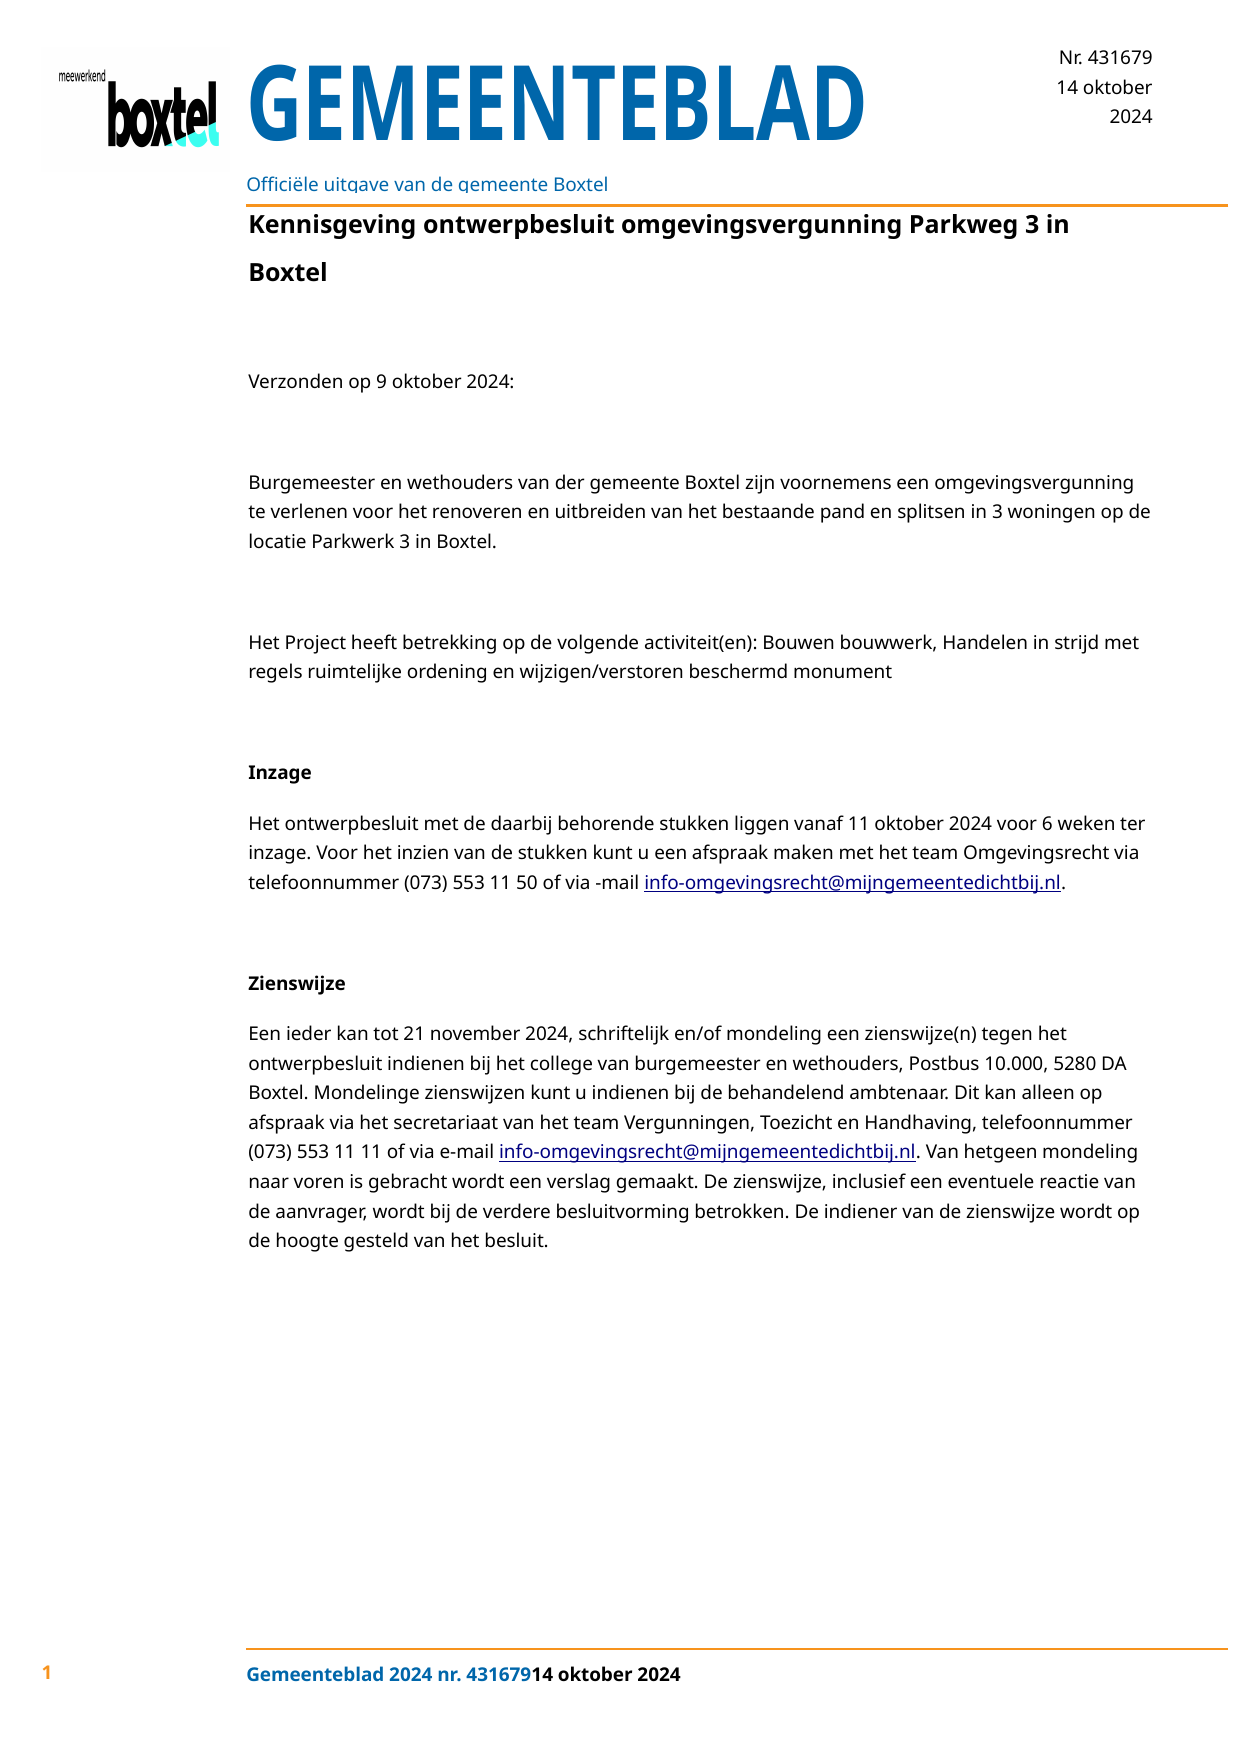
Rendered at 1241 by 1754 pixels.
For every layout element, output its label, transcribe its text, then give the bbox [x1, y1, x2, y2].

text Het ontwerpbesluit met de daarbij behorende stukken liggen vanaf 11 oktober 2024 voor 6 weken ter inzage. Voor het inzien van de stukken kunt u een afspraak maken met het team Omgevingsrecht via telefoonnummer (073) 553 11 50 of via -mail info-omgevingsrecht@mijngemeentedichtbij.nl. [248, 810, 1152, 895]
text Inzage [248, 759, 1152, 785]
text Het Project heeft betrekking op de volgende activiteit(en): Bouwen bouwwerk, Handelen in strijd met regels ruimtelijke ordening en wijzigen/verstoren beschermd monument [248, 629, 1152, 684]
text Zienswijze [248, 970, 1152, 996]
text Kennisgeving ontwerpbesluit omgevingsvergunning Parkweg 3 in Boxtel [248, 207, 1152, 288]
text Burgemeester en wethouders van der gemeente Boxtel zijn voornemens een omgevingsvergunning te verlenen voor het renoveren en uitbreiden van het bestaande pand en splitsen in 3 woningen op de locatie Parkwerk 3 in Boxtel. [248, 469, 1152, 554]
text Verzonden op 9 oktober 2024: [248, 368, 1152, 394]
picture [41, 47, 231, 172]
text Een ieder kan tot 21 november 2024, schriftelijk en/of mondeling een zienswijze(n) tegen het ontwerpbesluit indienen bij het college van burgemeester en wethouders, Postbus 10.000, 5280 DA Boxtel. Mondelinge zienswijzen kunt u indienen bij de behandelend ambtenaar. Dit kan alleen op afspraak via het secretariaat van het team Vergunningen, Toezicht en Handhaving, telefoonnummer (073) 553 11 11 of via e-mail info-omgevingsrecht@mijngemeentedichtbij.nl. Van hetgeen mondeling naar voren is gebracht wordt een verslag gemaakt. De zienswijze, inclusief een eventuele reactie van de aanvrager, wordt bij de verdere besluitvorming betrokken. De indiener van de zienswijze wordt op de hoogte gesteld van het besluit. [248, 1020, 1152, 1253]
